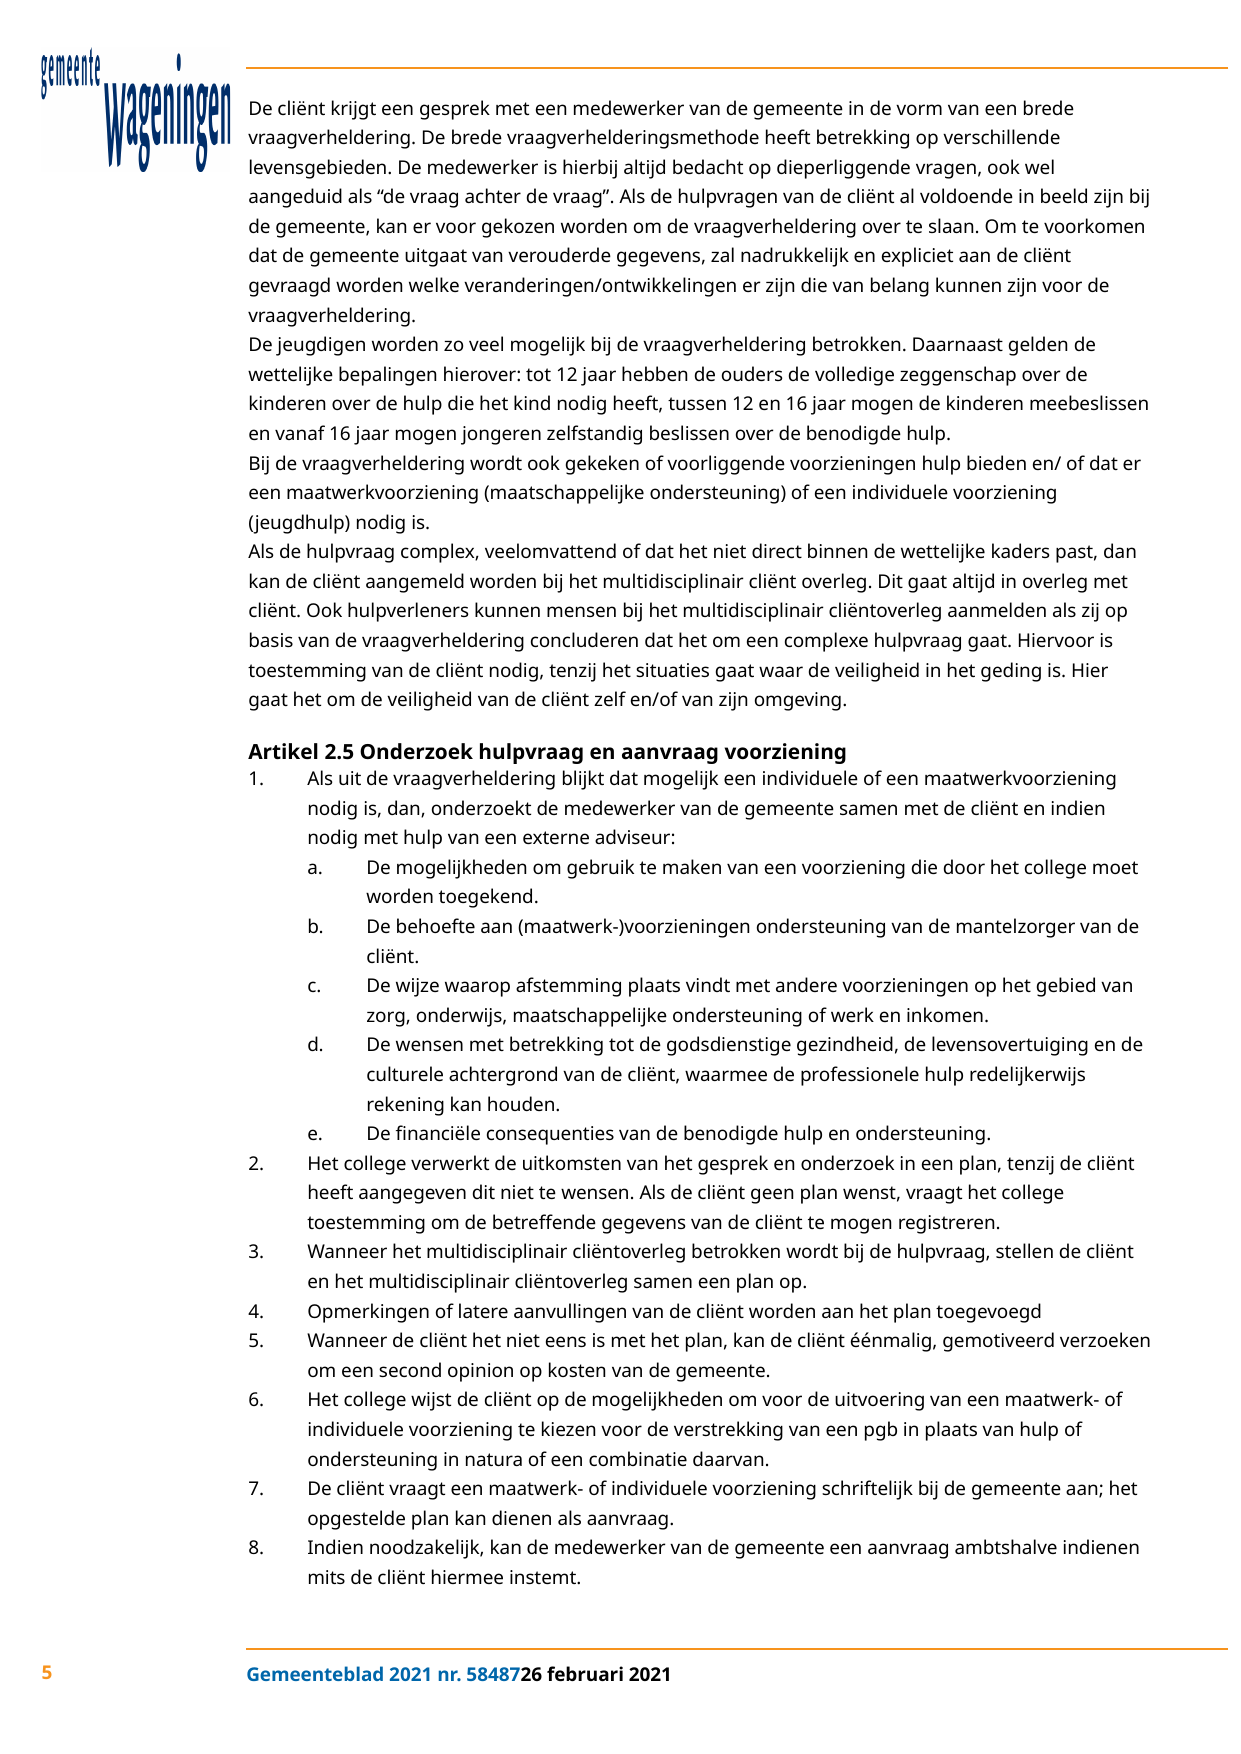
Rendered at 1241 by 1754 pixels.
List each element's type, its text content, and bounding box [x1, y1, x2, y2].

list Opmerkingen of latere aanvullingen van de cliënt worden aan het plan toegevoegd [248, 1298, 1152, 1323]
list Het college verwerkt de uitkomsten van het gesprek en onderzoek in een plan, tenzij de cliënt heeft aangegeven dit niet te wensen. Als de cliënt geen plan wenst, vraagt het college toestemming om de betreffende gegevens van de cliënt te mogen registreren. [248, 1150, 1152, 1235]
list De mogelijkheden om gebruik te maken van een voorziening die door het college moet worden toegekend. [307, 854, 1152, 909]
list De financiële consequenties van de benodigde hulp en ondersteuning. [307, 1120, 1152, 1146]
list De behoefte aan (maatwerk-)voorzieningen ondersteuning van de mantelzorger van de cliënt. [307, 913, 1152, 968]
list Wanneer de cliënt het niet eens is met het plan, kan de cliënt éénmalig, gemotiveerd verzoeken om een second opinion op kosten van de gemeente. [248, 1327, 1152, 1383]
list Wanneer het multidisciplinair cliëntoverleg betrokken wordt bij de hulpvraag, stellen de cliënt en het multidisciplinair cliëntoverleg samen een plan op. [248, 1239, 1152, 1294]
list De wensen met betrekking tot de godsdienstige gezindheid, de levensovertuiging en de culturele achtergrond van de cliënt, waarmee de professionele hulp redelijkerwijs rekening kan houden. [307, 1032, 1152, 1116]
list Indien noodzakelijk, kan de medewerker van de gemeente een aanvraag ambtshalve indienen mits de cliënt hiermee instemt. [248, 1534, 1152, 1590]
list Het college wijst de cliënt op de mogelijkheden om voor de uitvoering van een maatwerk- of individuele voorziening te kiezen voor de verstrekking van een pgb in plaats van hulp of ondersteuning in natura of een combinatie daarvan. [248, 1387, 1152, 1471]
picture [41, 47, 231, 172]
list De cliënt vraagt een maatwerk- of individuele voorziening schriftelijk bij de gemeente aan; het opgestelde plan kan dienen als aanvraag. [248, 1475, 1152, 1531]
list De wijze waarop afstemming plaats vindt met andere voorzieningen op het gebied van zorg, onderwijs, maatschappelijke ondersteuning of werk en inkomen. [307, 972, 1152, 1028]
text Bij de vraagverheldering wordt ook gekeken of voorliggende voorzieningen hulp bieden en/ of dat er een maatwerkvoorziening (maatschappelijke ondersteuning) of een individuele voorziening (jeugdhulp) nodig is. [248, 450, 1152, 535]
text Als de hulpvraag complex, veelomvattend of dat het niet direct binnen de wettelijke kaders past, dan kan de cliënt aangemeld worden bij het multidisciplinair cliënt overleg. Dit gaat altijd in overleg met cliënt. Ook hulpverleners kunnen mensen bij het multidisciplinair cliëntoverleg aanmelden als zij op basis van de vraagverheldering concluderen dat het om een complexe hulpvraag gaat. Hiervoor is toestemming van de cliënt nodig, tenzij het situaties gaat waar de veiligheid in het geding is. Hier gaat het om de veiligheid van de cliënt zelf en/of van zijn omgeving. [248, 538, 1152, 712]
text De jeugdigen worden zo veel mogelijk bij de vraagverheldering betrokken. Daarnaast gelden de wettelijke bepalingen hierover: tot 12 jaar hebben de ouders de volledige zeggenschap over de kinderen over de hulp die het kind nodig heeft, tussen 12 en 16 jaar mogen de kinderen meebeslissen en vanaf 16 jaar mogen jongeren zelfstandig beslissen over de benodigde hulp. [248, 331, 1152, 446]
text Artikel 2.5 Onderzoek hulpvraag en aanvraag voorziening [248, 737, 1152, 765]
list Als uit de vraagverheldering blijkt dat mogelijk een individuele of een maatwerkvoorziening nodig is, dan, onderzoekt de medewerker van de gemeente samen met de cliënt en indien nodig met hulp van een externe adviseur: [248, 765, 1152, 850]
text De cliënt krijgt een gesprek met een medewerker van de gemeente in de vorm van een brede vraagverheldering. De brede vraagverhelderingsmethode heeft betrekking op verschillende levensgebieden. De medewerker is hierbij altijd bedacht op dieperliggende vragen, ook wel aangeduid als “de vraag achter de vraag”. Als de hulpvragen van de cliënt al voldoende in beeld zijn bij de gemeente, kan er voor gekozen worden om de vraagverheldering over te slaan. Om te voorkomen dat de gemeente uitgaat van verouderde gegevens, zal nadrukkelijk en expliciet aan de cliënt gevraagd worden welke veranderingen/ontwikkelingen er zijn die van belang kunnen zijn voor de vraagverheldering. [248, 95, 1152, 328]
